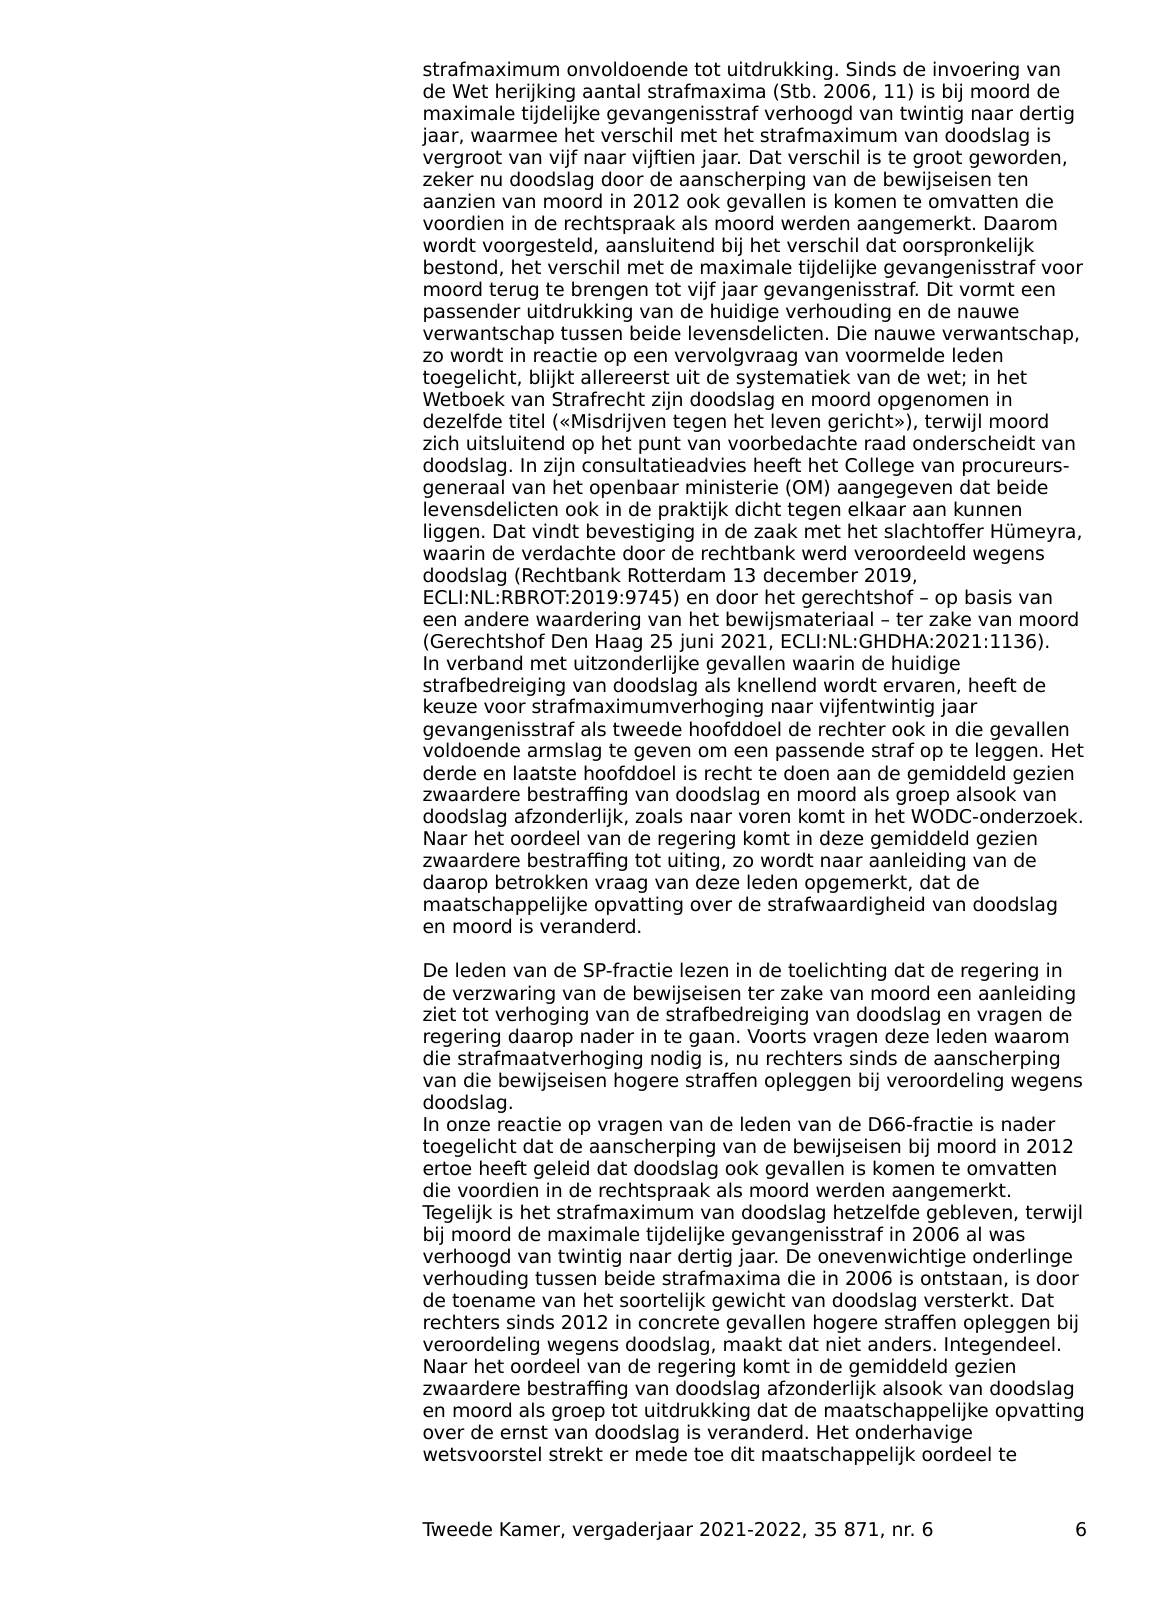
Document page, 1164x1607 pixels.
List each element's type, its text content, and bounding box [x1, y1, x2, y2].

text strafmaximum onvoldoende tot uitdrukking. Sinds de invoering van de Wet herijking aantal strafmaxima (Stb. 2006, 11) is bij moord de maximale tijdelijke gevangenisstraf verhoogd van twintig naar dertig jaar, waarmee het verschil met het strafmaximum van doodslag is vergroot van vijf naar vijftien jaar. Dat verschil is te groot geworden, zeker nu doodslag door de aanscherping van de bewijseisen ten aanzien van moord in 2012 ook gevallen is komen te omvatten die voordien in de rechtspraak als moord werden aangemerkt. Daarom wordt voorgesteld, aansluitend bij het verschil dat oorspronkelijk bestond, het verschil met de maximale tijdelijke gevangenisstraf voor moord terug te brengen tot vijf jaar gevangenisstraf. Dit vormt een passender uitdrukking van de huidige verhouding en de nauwe verwantschap tussen beide levensdelicten. Die nauwe verwantschap, zo wordt in reactie op een vervolgvraag van voormelde leden toegelicht, blijkt allereerst uit de systematiek van de wet; in het Wetboek van Strafrecht zijn doodslag en moord opgenomen in dezelfde titel («Misdrijven tegen het leven gericht»), terwijl moord zich uitsluitend op het punt van voorbedachte raad onderscheidt van doodslag. In zijn consultatieadvies heeft het College van procureurs-generaal van het openbaar ministerie (OM) aangegeven dat beide levensdelicten ook in de praktijk dicht tegen elkaar aan kunnen liggen. Dat vindt bevestiging in de zaak met het slachtoffer Hümeyra, waarin de verdachte door de rechtbank werd veroordeeld wegens doodslag (Rechtbank Rotterdam 13 december 2019, ECLI:NL:RBROT:2019:9745) en door het gerechtshof – op basis van een andere waardering van het bewijsmateriaal – ter zake van moord (Gerechtshof Den Haag 25 juni 2021, ECLI:NL:GHDHA:2021:1136). [422, 59, 1087, 652]
text In onze reactie op vragen van de leden van de D66-fractie is nader toegelicht dat de aanscherping van de bewijseisen bij moord in 2012 ertoe heeft geleid dat doodslag ook gevallen is komen te omvatten die voordien in de rechtspraak als moord werden aangemerkt. Tegelijk is het strafmaximum van doodslag hetzelfde gebleven, terwijl bij moord de maximale tijdelijke gevangenisstraf in 2006 al was verhoogd van twintig naar dertig jaar. De onevenwichtige onderlinge verhouding tussen beide strafmaxima die in 2006 is ontstaan, is door de toename van het soortelijk gewicht van doodslag versterkt. Dat rechters sinds 2012 in concrete gevallen hogere straffen opleggen bij veroordeling wegens doodslag, maakt dat niet anders. Integendeel. Naar het oordeel van de regering komt in de gemiddeld gezien zwaardere bestraffing van doodslag afzonderlijk alsook van doodslag en moord als groep tot uitdrukking dat de maatschappelijke opvatting over de ernst van doodslag is veranderd. Het onderhavige wetsvoorstel strekt er mede toe dit maatschappelijk oordeel te [422, 1114, 1087, 1466]
text In verband met uitzonderlijke gevallen waarin de huidige strafbedreiging van doodslag als knellend wordt ervaren, heeft de keuze voor strafmaximumverhoging naar vijfentwintig jaar gevangenisstraf als tweede hoofddoel de rechter ook in die gevallen voldoende armslag te geven om een passende straf op te leggen. Het derde en laatste hoofddoel is recht te doen aan de gemiddeld gezien zwaardere bestraffing van doodslag en moord als groep alsook van doodslag afzonderlijk, zoals naar voren komt in het WODC-onderzoek. Naar het oordeel van de regering komt in deze gemiddeld gezien zwaardere bestraffing tot uiting, zo wordt naar aanleiding van de daarop betrokken vraag van deze leden opgemerkt, dat de maatschappelijke opvatting over de strafwaardigheid van doodslag en moord is veranderd. [422, 652, 1087, 938]
text De leden van de SP-fractie lezen in de toelichting dat de regering in de verzwaring van de bewijseisen ter zake van moord een aanleiding ziet tot verhoging van de strafbedreiging van doodslag en vragen de regering daarop nader in te gaan. Voorts vragen deze leden waarom die strafmaatverhoging nodig is, nu rechters sinds de aanscherping van die bewijseisen hogere straffen opleggen bij veroordeling wegens doodslag. [422, 960, 1087, 1114]
